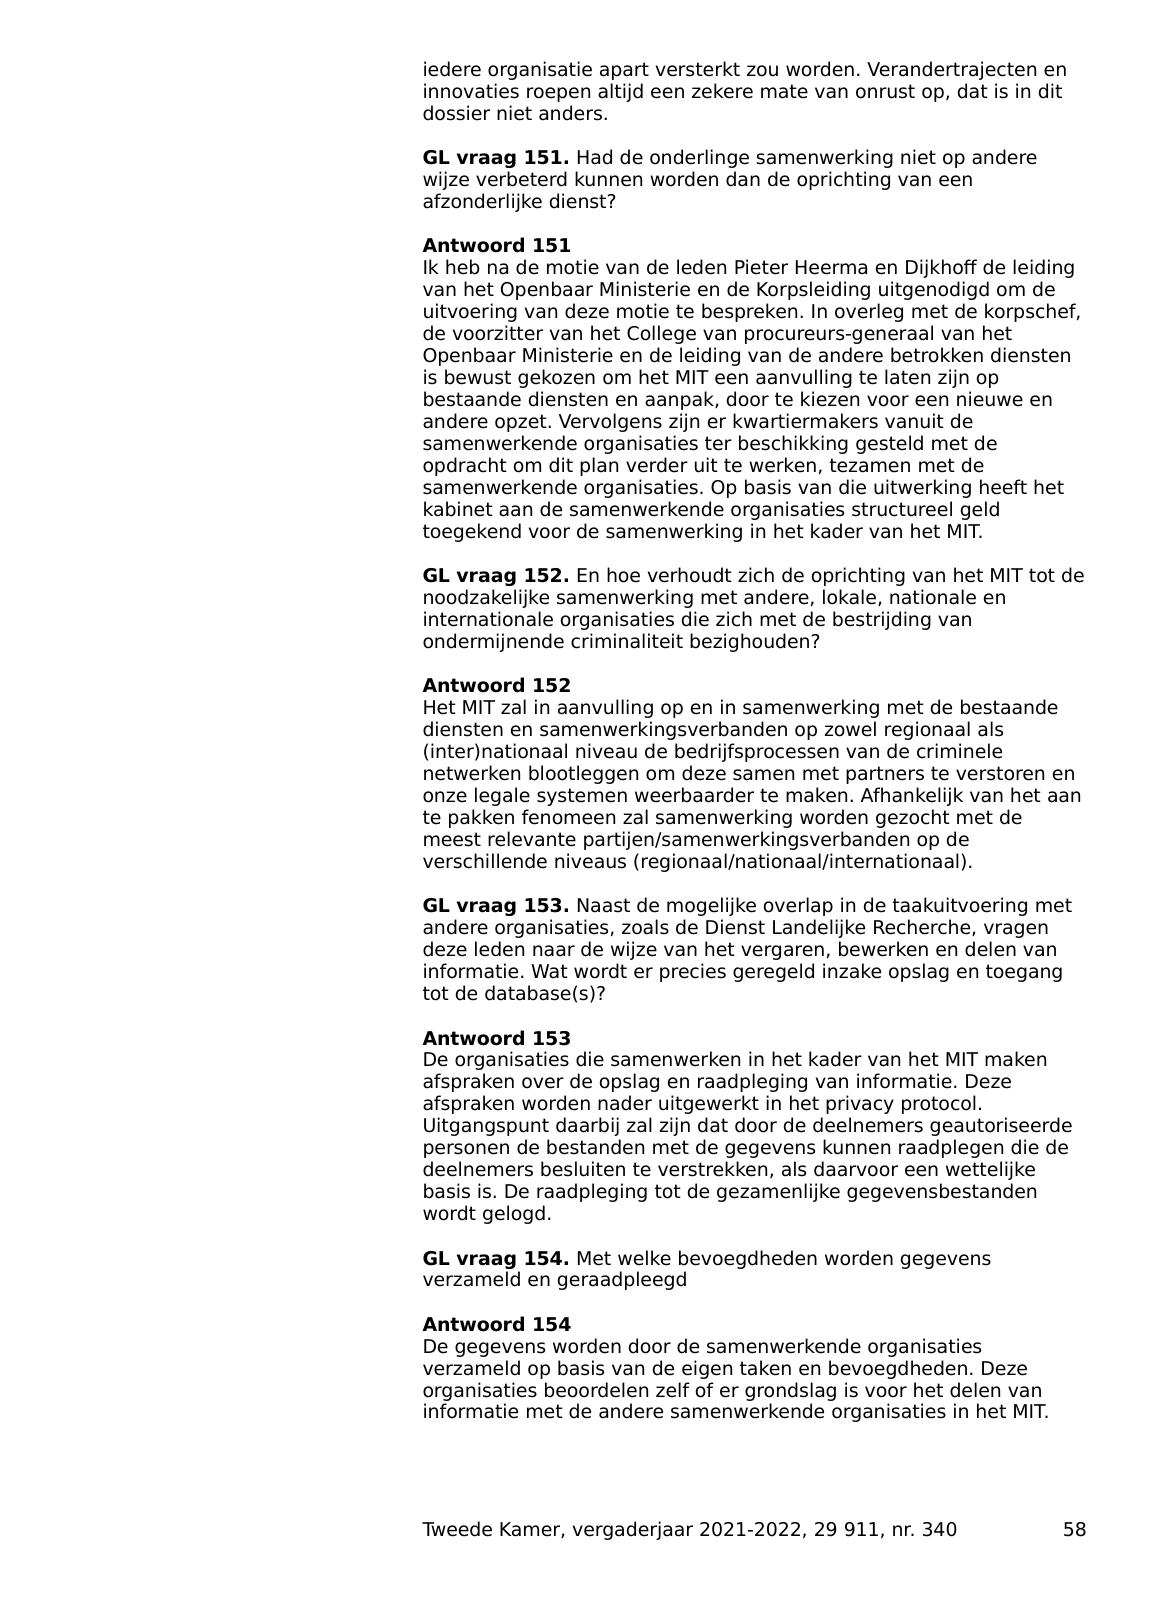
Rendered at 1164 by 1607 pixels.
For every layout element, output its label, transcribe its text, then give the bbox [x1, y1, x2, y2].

subtitle Antwoord 154 [422, 1313, 1087, 1336]
subtitle Antwoord 151 [422, 235, 1087, 257]
text iedere organisatie apart versterkt zou worden. Verandertrajecten en innovaties roepen altijd een zekere mate van onrust op, dat is in dit dossier niet anders. [422, 59, 1087, 125]
subtitle Antwoord 153 [422, 1027, 1087, 1049]
text GL vraag 152. En hoe verhoudt zich de oprichting van het MIT tot de noodzakelijke samenwerking met andere, lokale, nationale en internationale organisaties die zich met de bestrijding van ondermijnende criminaliteit bezighouden? [422, 565, 1087, 653]
text GL vraag 151. Had de onderlinge samenwerking niet op andere wijze verbeterd kunnen worden dan de oprichting van een afzonderlijke dienst? [422, 147, 1087, 213]
text Ik heb na de motie van de leden Pieter Heerma en Dijkhoff de leiding van het Openbaar Ministerie en de Korpsleiding uitgenodigd om de uitvoering van deze motie te bespreken. In overleg met de korpschef, de voorzitter van het College van procureurs-generaal van het Openbaar Ministerie en de leiding van de andere betrokken diensten is bewust gekozen om het MIT een aanvulling te laten zijn op bestaande diensten en aanpak, door te kiezen voor een nieuwe en andere opzet. Vervolgens zijn er kwartiermakers vanuit de samenwerkende organisaties ter beschikking gesteld met de opdracht om dit plan verder uit te werken, tezamen met de samenwerkende organisaties. Op basis van die uitwerking heeft het kabinet aan de samenwerkende organisaties structureel geld toegekend voor de samenwerking in het kader van het MIT. [422, 257, 1087, 543]
text GL vraag 153. Naast de mogelijke overlap in de taakuitvoering met andere organisaties, zoals de Dienst Landelijke Recherche, vragen deze leden naar de wijze van het vergaren, bewerken en delen van informatie. Wat wordt er precies geregeld inzake opslag en toegang tot de database(s)? [422, 895, 1087, 1005]
subtitle Antwoord 152 [422, 675, 1087, 697]
text De organisaties die samenwerken in het kader van het MIT maken afspraken over de opslag en raadpleging van informatie. Deze afspraken worden nader uitgewerkt in het privacy protocol. Uitgangspunt daarbij zal zijn dat door de deelnemers geautoriseerde personen de bestanden met de gegevens kunnen raadplegen die de deelnemers besluiten te verstrekken, als daarvoor een wettelijke basis is. De raadpleging tot de gezamenlijke gegevensbestanden wordt gelogd. [422, 1049, 1087, 1225]
text GL vraag 154. Met welke bevoegdheden worden gegevens verzameld en geraadpleegd [422, 1247, 1087, 1291]
text De gegevens worden door de samenwerkende organisaties verzameld op basis van de eigen taken en bevoegdheden. Deze organisaties beoordelen zelf of er grondslag is voor het delen van informatie met de andere samenwerkende organisaties in het MIT. [422, 1336, 1087, 1423]
text Het MIT zal in aanvulling op en in samenwerking met de bestaande diensten en samenwerkingsverbanden op zowel regionaal als (inter)nationaal niveau de bedrijfsprocessen van de criminele netwerken blootleggen om deze samen met partners te verstoren en onze legale systemen weerbaarder te maken. Afhankelijk van het aan te pakken fenomeen zal samenwerking worden gezocht met de meest relevante partijen/samenwerkingsverbanden op de verschillende niveaus (regionaal/nationaal/internationaal). [422, 697, 1087, 873]
